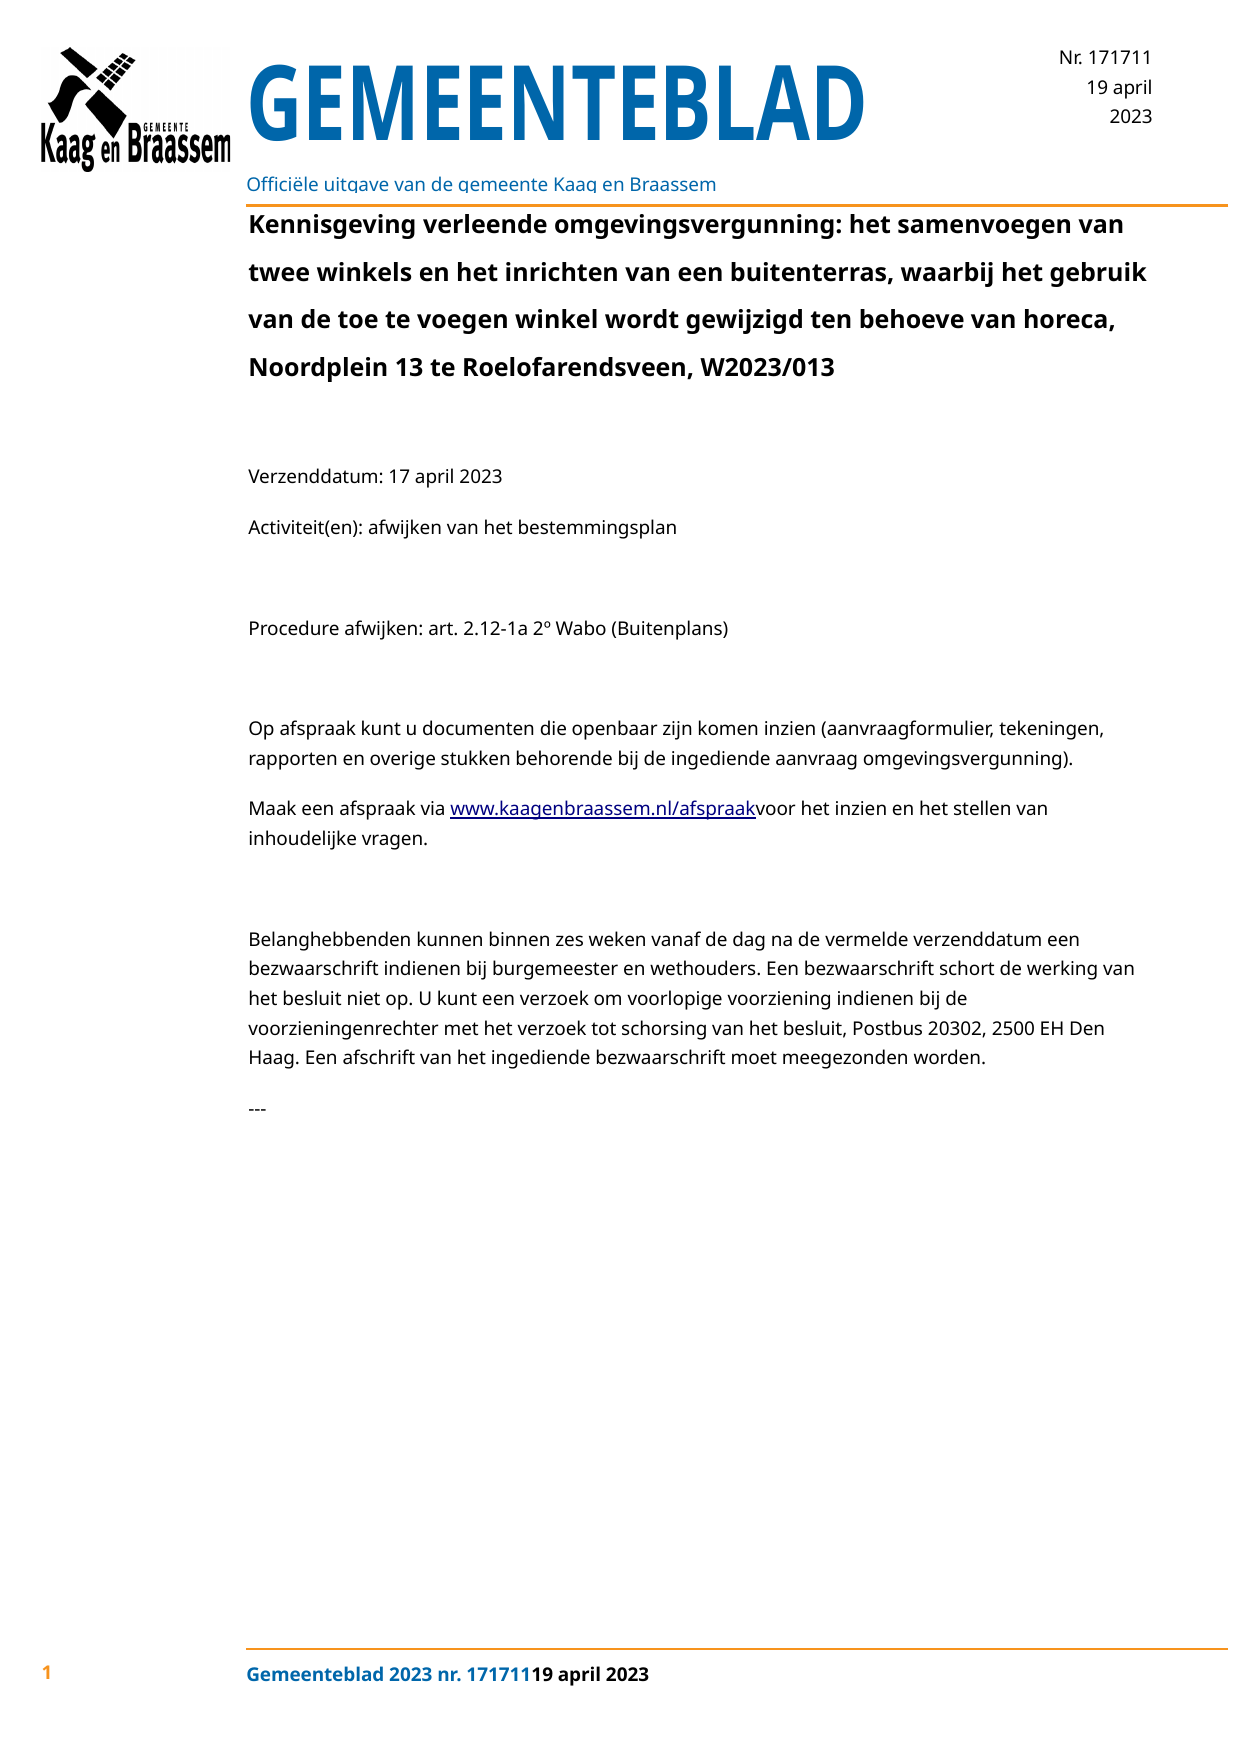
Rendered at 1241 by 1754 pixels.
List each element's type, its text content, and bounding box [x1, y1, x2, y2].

text Procedure afwijken: art. 2.12-1a 2º Wabo (Buitenplans) [248, 615, 1152, 641]
text --- [248, 1095, 1152, 1121]
text Kennisgeving verleende omgevingsvergunning: het samenvoegen van twee winkels en het inrichten van een buitenterras, waarbij het gebruik van de toe te voegen winkel wordt gewijzigd ten behoeve van horeca, Noordplein 13 te Roelofarendsveen, W2023/013 [248, 207, 1152, 384]
text Maak een afspraak via www.kaagenbraassem.nl/afspraakvoor het inzien en het stellen van inhoudelijke vragen. [248, 796, 1152, 851]
text Verzenddatum: 17 april 2023 [248, 463, 1152, 489]
text Op afspraak kunt u documenten die openbaar zijn komen inzien (aanvraagformulier, tekeningen, rapporten en overige stukken behorende bij de ingediende aanvraag omgevingsvergunning). [248, 716, 1152, 771]
picture [41, 47, 231, 172]
text Belanghebbenden kunnen binnen zes weken vanaf de dag na de vermelde verzenddatum een bezwaarschrift indienen bij burgemeester en wethouders. Een bezwaarschrift schort de werking van het besluit niet op. U kunt een verzoek om voorlopige voorziening indienen bij de voorzieningenrechter met het verzoek tot schorsing van het besluit, Postbus 20302, 2500 EH Den Haag. Een afschrift van het ingediende bezwaarschrift moet meegezonden worden. [248, 926, 1152, 1070]
text Activiteit(en): afwijken van het bestemmingsplan [248, 514, 1152, 540]
